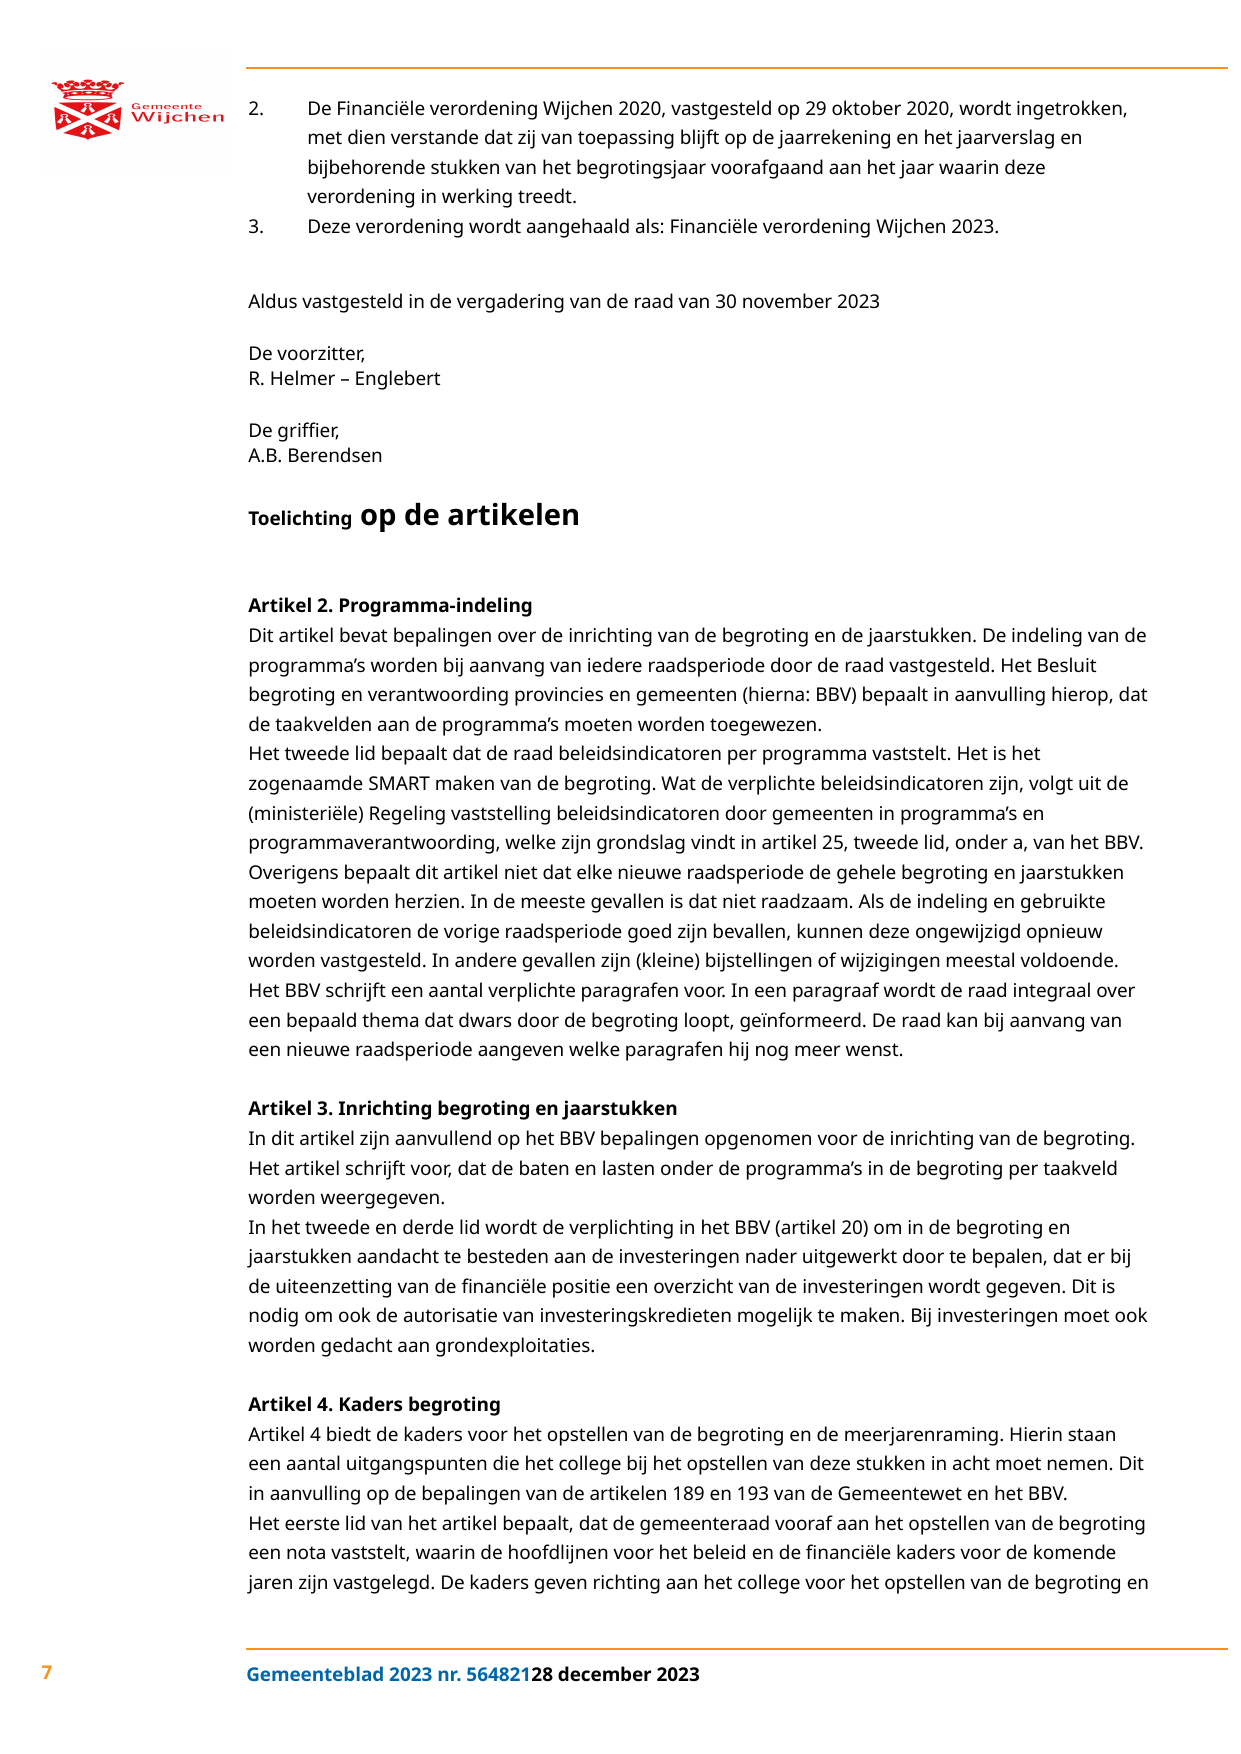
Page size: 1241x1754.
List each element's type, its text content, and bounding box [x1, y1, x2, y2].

text Aldus vastgesteld in de vergadering van de raad van 30 november 2023 [248, 288, 1152, 314]
text R. Helmer – Englebert [248, 366, 1152, 391]
text Het eerste lid van het artikel bepaalt, dat de gemeenteraad vooraf aan het opstellen van de begroting een nota vaststelt, waarin de hoofdlijnen voor het beleid en de financiële kaders voor de komende jaren zijn vastgelegd. De kaders geven richting aan het college voor het opstellen van de begroting en [248, 1510, 1152, 1594]
text Artikel 2. Programma-indeling [248, 593, 1152, 618]
text Het tweede lid bepaalt dat de raad beleidsindicatoren per programma vaststelt. Het is het zogenaamde SMART maken van de begroting. Wat de verplichte beleidsindicatoren zijn, volgt uit de (ministeriële) Regeling vaststelling beleidsindicatoren door gemeenten in programma’s en programmaverantwoording, welke zijn grondslag vindt in artikel 25, tweede lid, onder a, van het BBV. [248, 741, 1152, 855]
text Toelichting op de artikelen [248, 494, 1152, 534]
text Artikel 4 biedt de kaders voor het opstellen van de begroting en de meerjarenraming. Hierin staan een aantal uitgangspunten die het college bij het opstellen van deze stukken in acht moet nemen. Dit in aanvulling op de bepalingen van de artikelen 189 en 193 van de Gemeentewet en het BBV. [248, 1421, 1152, 1506]
text Artikel 4. Kaders begroting [248, 1391, 1152, 1417]
text In dit artikel zijn aanvullend op het BBV bepalingen opgenomen voor de inrichting van de begroting. Het artikel schrijft voor, dat de baten en lasten onder de programma’s in de begroting per taakveld worden weergegeven. [248, 1125, 1152, 1210]
list Deze verordening wordt aangehaald als: Financiële verordening Wijchen 2023. [248, 213, 1152, 239]
picture [41, 47, 231, 172]
text Het BBV schrijft een aantal verplichte paragrafen voor. In een paragraaf wordt de raad integraal over een bepaald thema dat dwars door de begroting loopt, geïnformeerd. De raad kan bij aanvang van een nieuwe raadsperiode aangeven welke paragrafen hij nog meer wenst. [248, 977, 1152, 1062]
text De voorzitter, [248, 340, 1152, 366]
text Artikel 3. Inrichting begroting en jaarstukken [248, 1096, 1152, 1121]
text Dit artikel bevat bepalingen over de inrichting van de begroting en de jaarstukken. De indeling van de programma’s worden bij aanvang van iedere raadsperiode door de raad vastgesteld. Het Besluit begroting en verantwoording provincies en gemeenten (hierna: BBV) bepaalt in aanvulling hierop, dat de taakvelden aan de programma’s moeten worden toegewezen. [248, 622, 1152, 737]
list De Financiële verordening Wijchen 2020, vastgesteld op 29 oktober 2020, wordt ingetrokken, met dien verstande dat zij van toepassing blijft op de jaarrekening en het jaarverslag en bijbehorende stukken van het begrotingsjaar voorafgaand aan het jaar waarin deze verordening in werking treedt. [248, 95, 1152, 209]
text Overigens bepaalt dit artikel niet dat elke nieuwe raadsperiode de gehele begroting en jaarstukken moeten worden herzien. In de meeste gevallen is dat niet raadzaam. Als de indeling en gebruikte beleidsindicatoren de vorige raadsperiode goed zijn bevallen, kunnen deze ongewijzigd opnieuw worden vastgesteld. In andere gevallen zijn (kleine) bijstellingen of wijzigingen meestal voldoende. [248, 859, 1152, 973]
text De griffier, [248, 417, 1152, 443]
text In het tweede en derde lid wordt de verplichting in het BBV (artikel 20) om in de begroting en jaarstukken aandacht te besteden aan de investeringen nader uitgewerkt door te bepalen, dat er bij de uiteenzetting van de financiële positie een overzicht van de investeringen wordt gegeven. Dit is nodig om ook de autorisatie van investeringskredieten mogelijk te maken. Bij investeringen moet ook worden gedacht aan grondexploitaties. [248, 1214, 1152, 1358]
text A.B. Berendsen [248, 443, 1152, 468]
